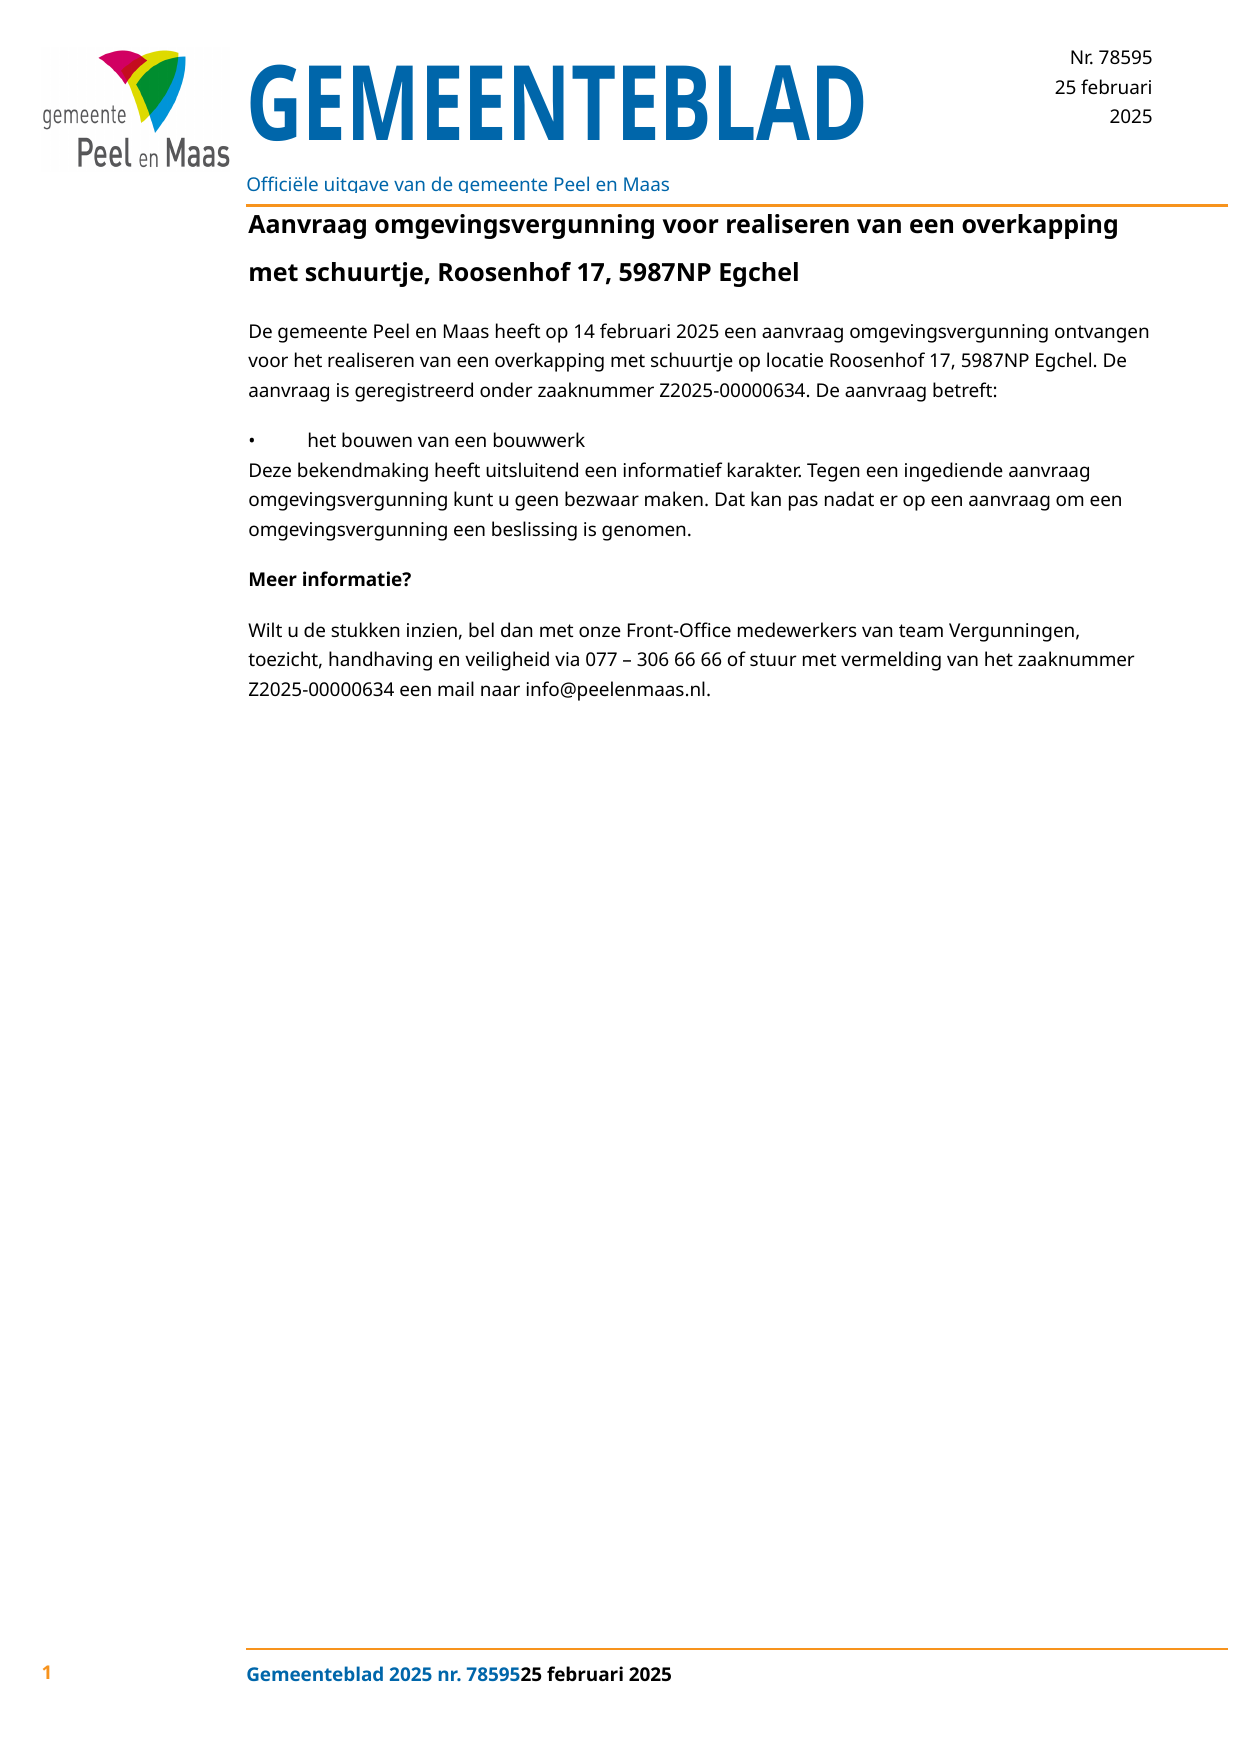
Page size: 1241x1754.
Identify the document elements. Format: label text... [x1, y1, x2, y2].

picture [41, 47, 231, 172]
list het bouwen van een bouwwerk [248, 427, 1152, 453]
text De gemeente Peel en Maas heeft op 14 februari 2025 een aanvraag omgevingsvergunning ontvangen voor het realiseren van een overkapping met schuurtje op locatie Roosenhof 17, 5987NP Egchel. De aanvraag is geregistreerd onder zaaknummer Z2025-00000634. De aanvraag betreft: [248, 318, 1152, 403]
text Deze bekendmaking heeft uitsluitend een informatief karakter. Tegen een ingediende aanvraag omgevingsvergunning kunt u geen bezwaar maken. Dat kan pas nadat er op een aanvraag om een omgevingsvergunning een beslissing is genomen. [248, 457, 1152, 542]
text Meer informatie? [248, 567, 1152, 592]
text Aanvraag omgevingsvergunning voor realiseren van een overkapping met schuurtje, Roosenhof 17, 5987NP Egchel [248, 207, 1152, 288]
text Wilt u de stukken inzien, bel dan met onze Front-Office medewerkers van team Vergunningen, toezicht, handhaving en veiligheid via 077 – 306 66 66 of stuur met vermelding van het zaaknummer Z2025-00000634 een mail naar info@peelenmaas.nl. [248, 617, 1152, 702]
